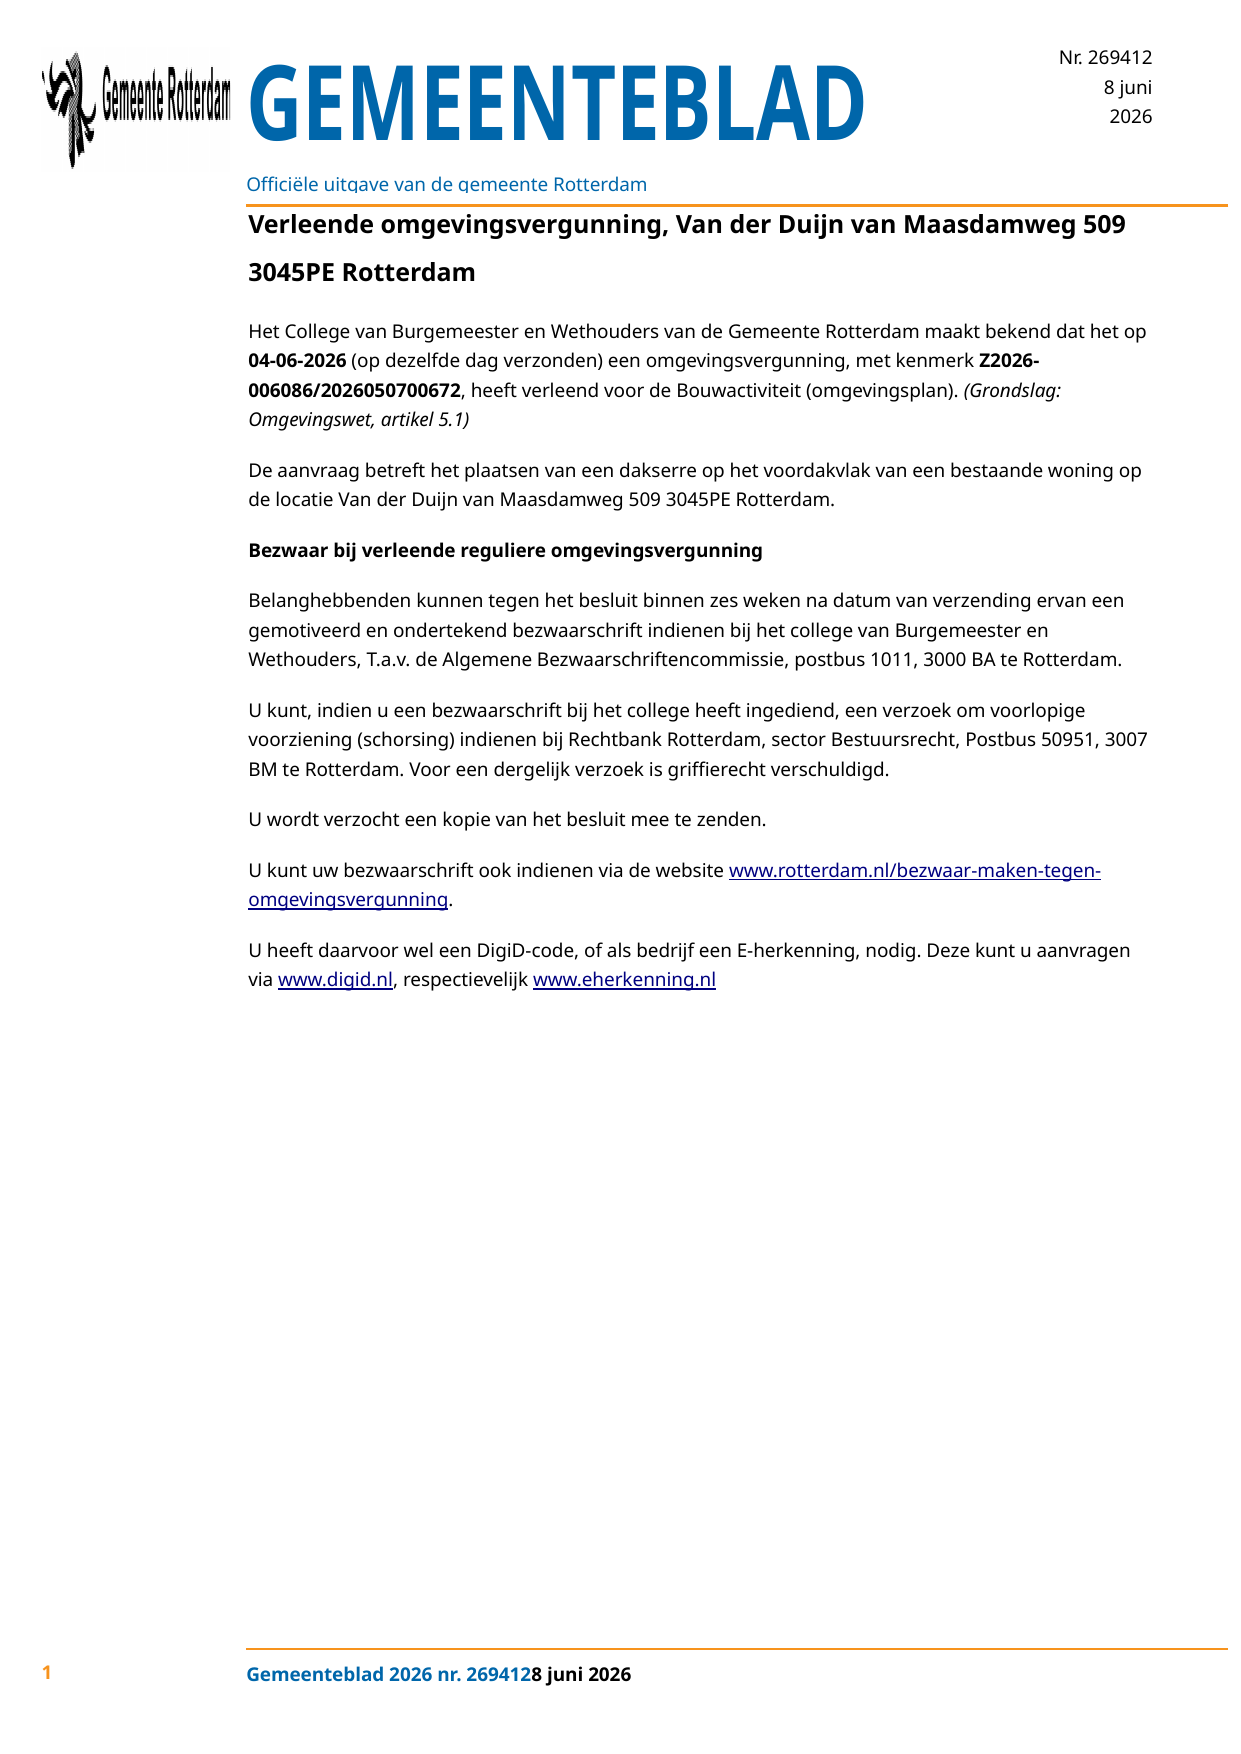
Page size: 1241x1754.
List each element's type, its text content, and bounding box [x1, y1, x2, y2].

text U heeft daarvoor wel een DigiD-code, of als bedrijf een E-herkenning, nodig. Deze kunt u aanvragen via www.digid.nl, respectievelijk www.eherkenning.nl [248, 937, 1152, 992]
text Bezwaar bij verleende reguliere omgevingsvergunning [248, 537, 1152, 563]
text Het College van Burgemeester en Wethouders van de Gemeente Rotterdam maakt bekend dat het op 04-06-2026 (op dezelfde dag verzonden) een omgevingsvergunning, met kenmerk Z2026-006086/2026050700672, heeft verleend voor de Bouwactiviteit (omgevingsplan). (Grondslag: Omgevingswet, artikel 5.1) [248, 318, 1152, 432]
picture [41, 47, 231, 172]
text U wordt verzocht een kopie van het besluit mee te zenden. [248, 807, 1152, 832]
text De aanvraag betreft het plaatsen van een dakserre op het voordakvlak van een bestaande woning op de locatie Van der Duijn van Maasdamweg 509 3045PE Rotterdam. [248, 457, 1152, 512]
text U kunt uw bezwaarschrift ook indienen via de website www.rotterdam.nl/bezwaar-maken-tegen-omgevingsvergunning. [248, 857, 1152, 912]
text U kunt, indien u een bezwaarschrift bij het college heeft ingediend, een verzoek om voorlopige voorziening (schorsing) indienen bij Rechtbank Rotterdam, sector Bestuursrecht, Postbus 50951, 3007 BM te Rotterdam. Voor een dergelijk verzoek is griffierecht verschuldigd. [248, 697, 1152, 782]
text Verleende omgevingsvergunning, Van der Duijn van Maasdamweg 509 3045PE Rotterdam [248, 207, 1152, 288]
text Belanghebbenden kunnen tegen het besluit binnen zes weken na datum van verzending ervan een gemotiveerd en ondertekend bezwaarschrift indienen bij het college van Burgemeester en Wethouders, T.a.v. de Algemene Bezwaarschriftencommissie, postbus 1011, 3000 BA te Rotterdam. [248, 587, 1152, 672]
